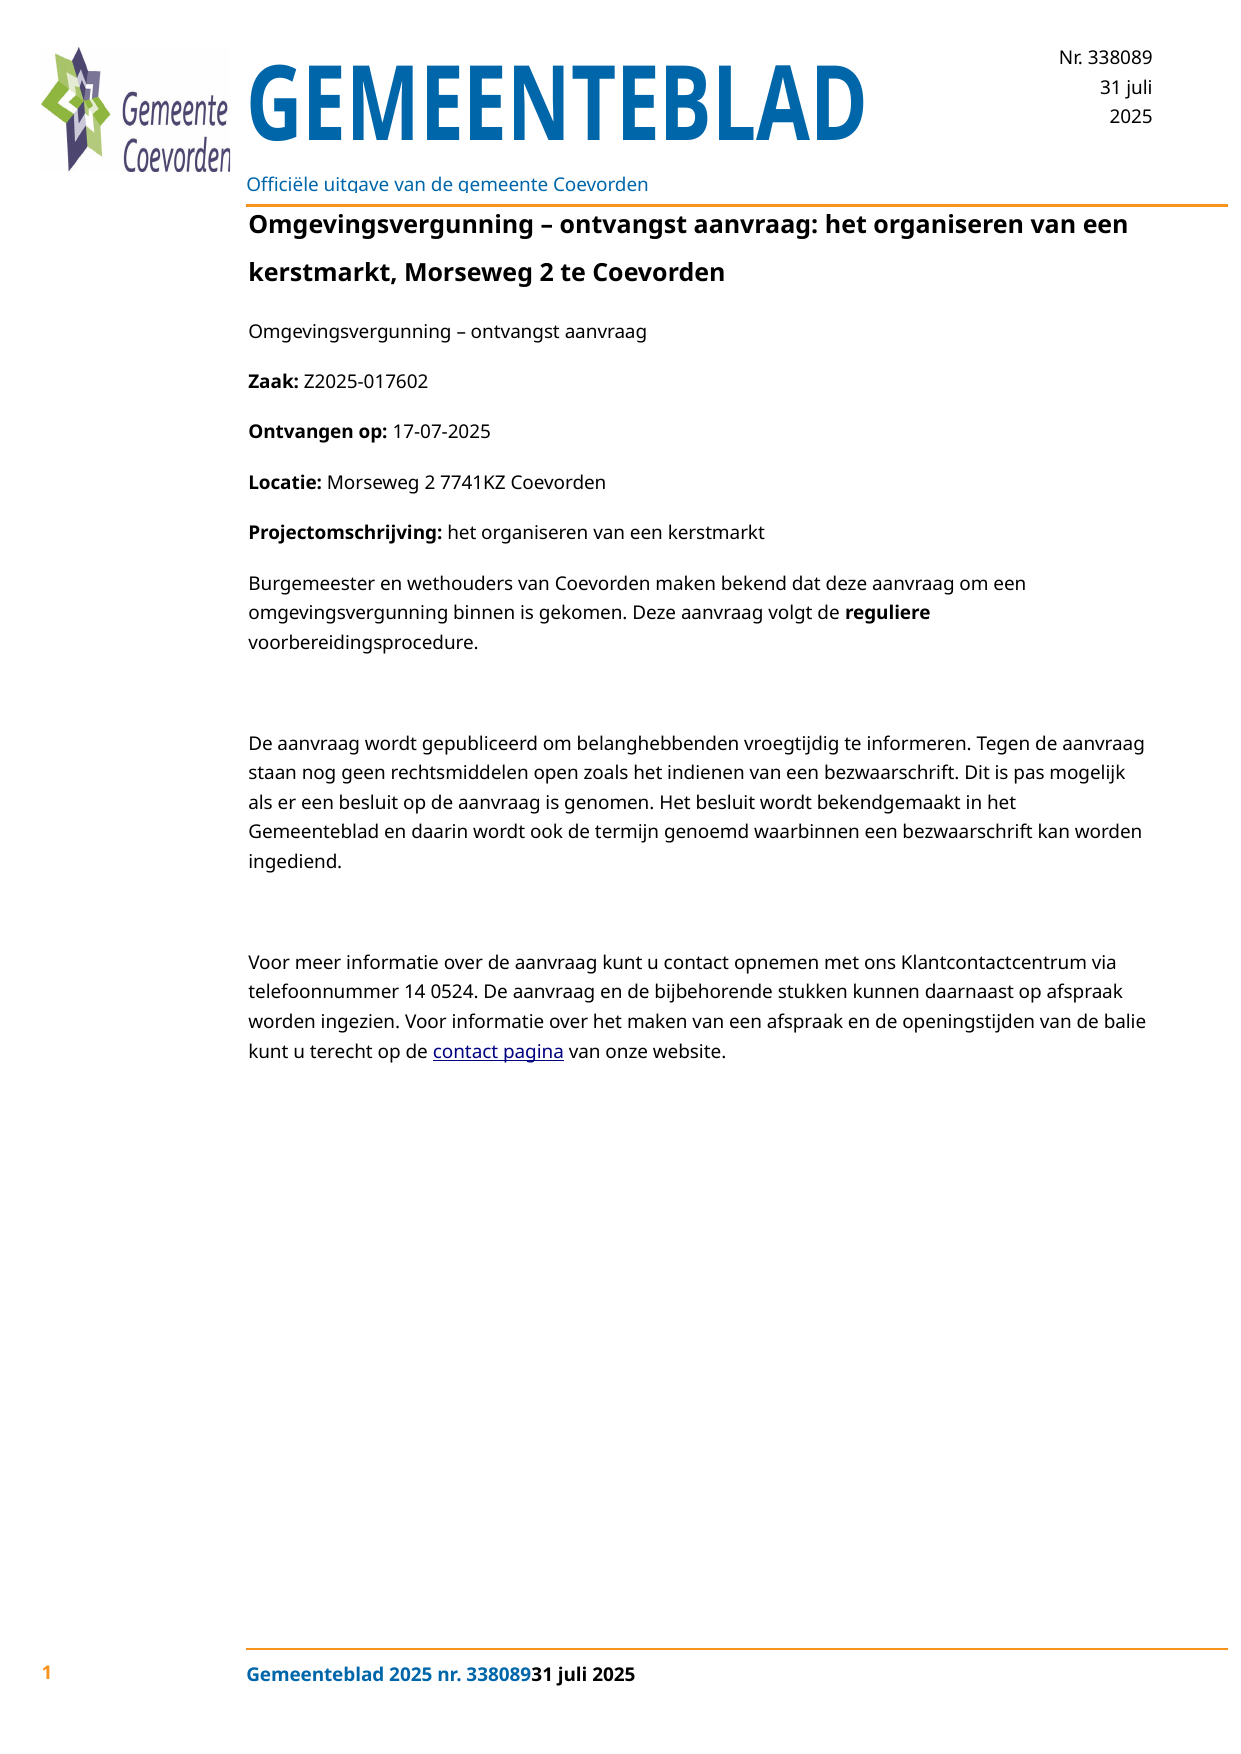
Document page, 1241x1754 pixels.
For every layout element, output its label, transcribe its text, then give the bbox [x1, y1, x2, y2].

text Burgemeester en wethouders van Coevorden maken bekend dat deze aanvraag om een omgevingsvergunning binnen is gekomen. Deze aanvraag volgt de reguliere voorbereidingsprocedure. [248, 570, 1152, 655]
text Omgevingsvergunning – ontvangst aanvraag [248, 318, 1152, 344]
text Projectomschrijving: het organiseren van een kerstmarkt [248, 519, 1152, 545]
text Locatie: Morseweg 2 7741KZ Coevorden [248, 469, 1152, 495]
text Zaak: Z2025-017602 [248, 368, 1152, 394]
text Voor meer informatie over de aanvraag kunt u contact opnemen met ons Klantcontactcentrum via telefoonnummer 14 0524. De aanvraag en de bijbehorende stukken kunnen daarnaast op afspraak worden ingezien. Voor informatie over het maken van een afspraak en de openingstijden van de balie kunt u terecht op de contact pagina van onze website. [248, 949, 1152, 1064]
text De aanvraag wordt gepubliceerd om belanghebbenden vroegtijdig te informeren. Tegen de aanvraag staan nog geen rechtsmiddelen open zoals het indienen van een bezwaarschrift. Dit is pas mogelijk als er een besluit op de aanvraag is genomen. Het besluit wordt bekendgemaakt in het Gemeenteblad en daarin wordt ook de termijn genoemd waarbinnen een bezwaarschrift kan worden ingediend. [248, 730, 1152, 874]
text Omgevingsvergunning – ontvangst aanvraag: het organiseren van een kerstmarkt, Morseweg 2 te Coevorden [248, 207, 1152, 288]
picture [41, 47, 231, 172]
text Ontvangen op: 17-07-2025 [248, 419, 1152, 444]
